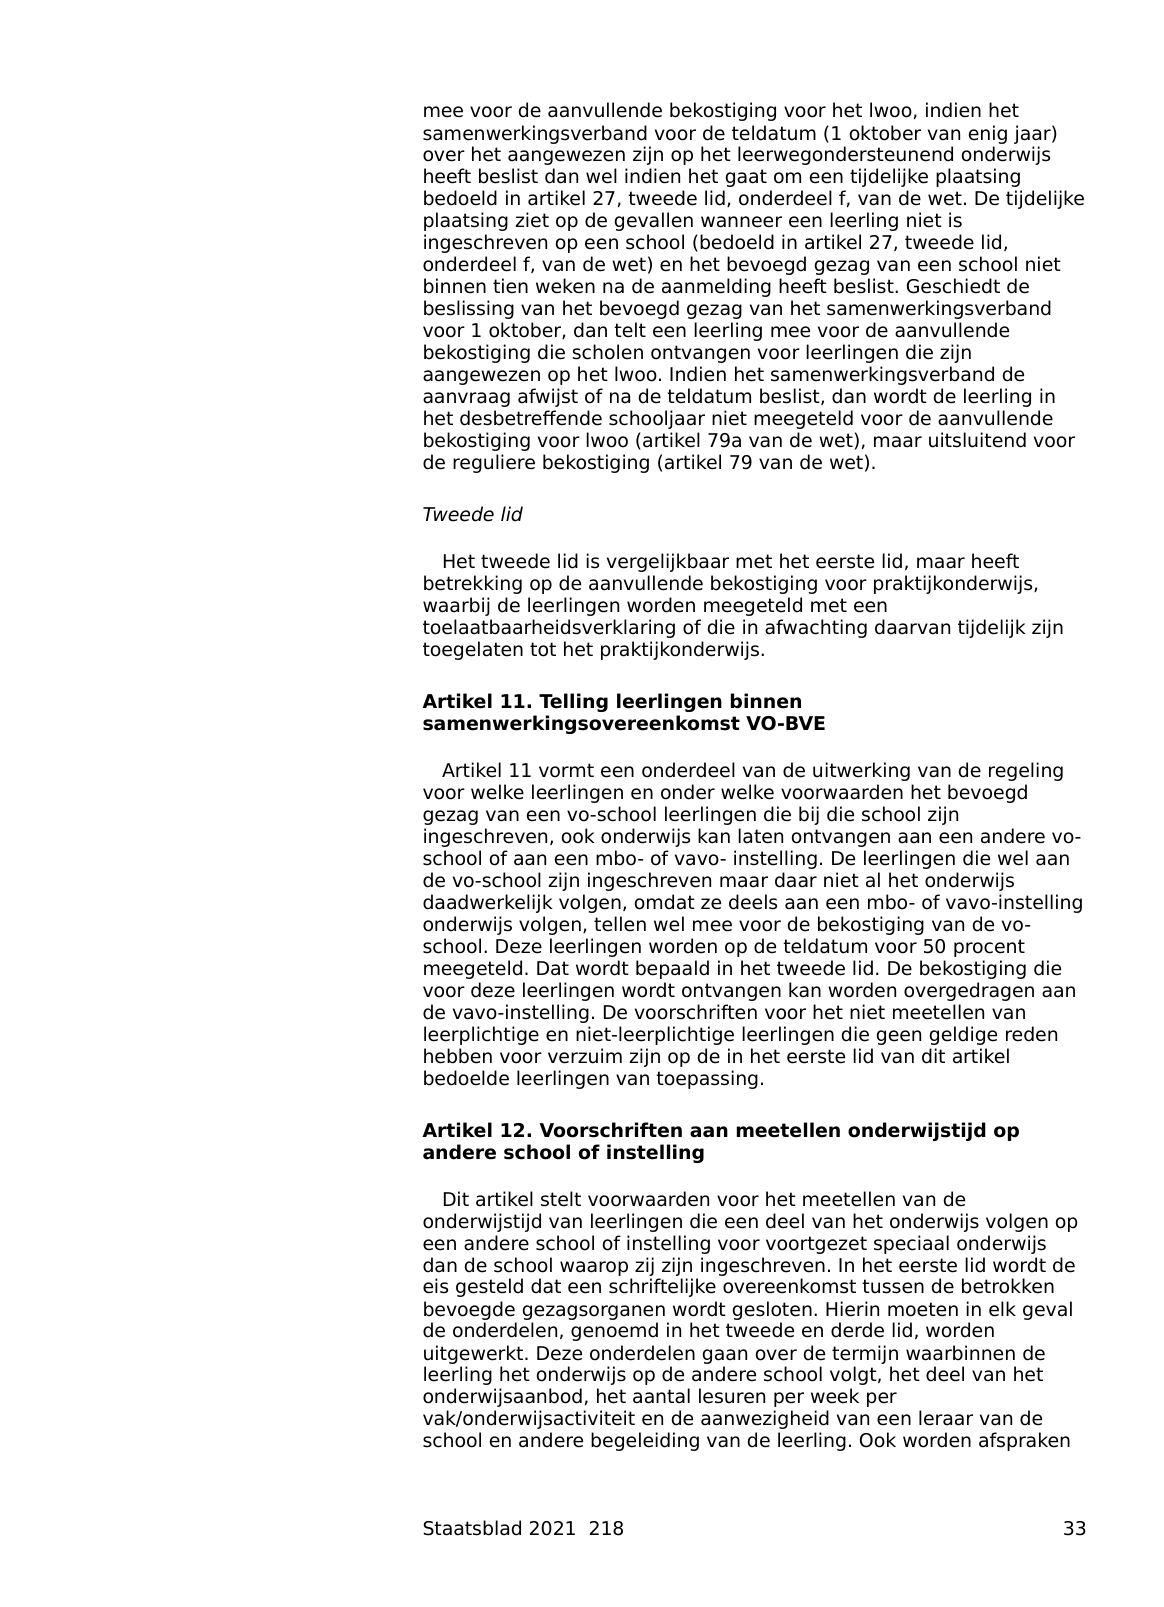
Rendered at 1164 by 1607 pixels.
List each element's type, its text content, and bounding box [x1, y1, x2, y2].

subtitle Tweede lid [422, 504, 1087, 526]
subtitle Artikel 12. Voorschriften aan meetellen onderwijstijd op andere school of instelling [422, 1119, 1087, 1163]
text mee voor de aanvullende bekostiging voor het lwoo, indien het samenwerkingsverband voor de teldatum (1 oktober van enig jaar) over het aangewezen zijn op het leerwegondersteunend onderwijs heeft beslist dan wel indien het gaat om een tijdelijke plaatsing bedoeld in artikel 27, tweede lid, onderdeel f, van de wet. De tijdelijke plaatsing ziet op de gevallen wanneer een leerling niet is ingeschreven op een school (bedoeld in artikel 27, tweede lid, onderdeel f, van de wet) en het bevoegd gezag van een school niet binnen tien weken na de aanmelding heeft beslist. Geschiedt de beslissing van het bevoegd gezag van het samenwerkingsverband voor 1 oktober, dan telt een leerling mee voor de aanvullende bekostiging die scholen ontvangen voor leerlingen die zijn aangewezen op het lwoo. Indien het samenwerkingsverband de aanvraag afwijst of na de teldatum beslist, dan wordt de leerling in het desbetreffende schooljaar niet meegeteld voor de aanvullende bekostiging voor lwoo (artikel 79a van de wet), maar uitsluitend voor de reguliere bekostiging (artikel 79 van de wet). [422, 100, 1087, 474]
text Het tweede lid is vergelijkbaar met het eerste lid, maar heeft betrekking op de aanvullende bekostiging voor praktijkonderwijs, waarbij de leerlingen worden meegeteld met een toelaatbaarheidsverklaring of die in afwachting daarvan tijdelijk zijn toegelaten tot het praktijkonderwijs. [422, 551, 1087, 661]
subtitle Artikel 11. Telling leerlingen binnen samenwerkingsovereenkomst VO-BVE [422, 691, 1087, 735]
text Dit artikel stelt voorwaarden voor het meetellen van de onderwijstijd van leerlingen die een deel van het onderwijs volgen op een andere school of instelling voor voortgezet speciaal onderwijs dan de school waarop zij zijn ingeschreven. In het eerste lid wordt de eis gesteld dat een schriftelijke overeenkomst tussen de betrokken bevoegde gezagsorganen wordt gesloten. Hierin moeten in elk geval de onderdelen, genoemd in het tweede en derde lid, worden uitgewerkt. Deze onderdelen gaan over de termijn waarbinnen de leerling het onderwijs op de andere school volgt, het deel van het onderwijsaanbod, het aantal lesuren per week per vak/onderwijsactiviteit en de aanwezigheid van een leraar van de school en andere begeleiding van de leerling. Ook worden afspraken [422, 1188, 1087, 1452]
text Artikel 11 vormt een onderdeel van de uitwerking van de regeling voor welke leerlingen en onder welke voorwaarden het bevoegd gezag van een vo-school leerlingen die bij die school zijn ingeschreven, ook onderwijs kan laten ontvangen aan een andere vo-school of aan een mbo- of vavo- instelling. De leerlingen die wel aan de vo-school zijn ingeschreven maar daar niet al het onderwijs daadwerkelijk volgen, omdat ze deels aan een mbo- of vavo-instelling onderwijs volgen, tellen wel mee voor de bekostiging van de vo-school. Deze leerlingen worden op de teldatum voor 50 procent meegeteld. Dat wordt bepaald in het tweede lid. De bekostiging die voor deze leerlingen wordt ontvangen kan worden overgedragen aan de vavo-instelling. De voorschriften voor het niet meetellen van leerplichtige en niet-leerplichtige leerlingen die geen geldige reden hebben voor verzuim zijn op de in het eerste lid van dit artikel bedoelde leerlingen van toepassing. [422, 760, 1087, 1089]
